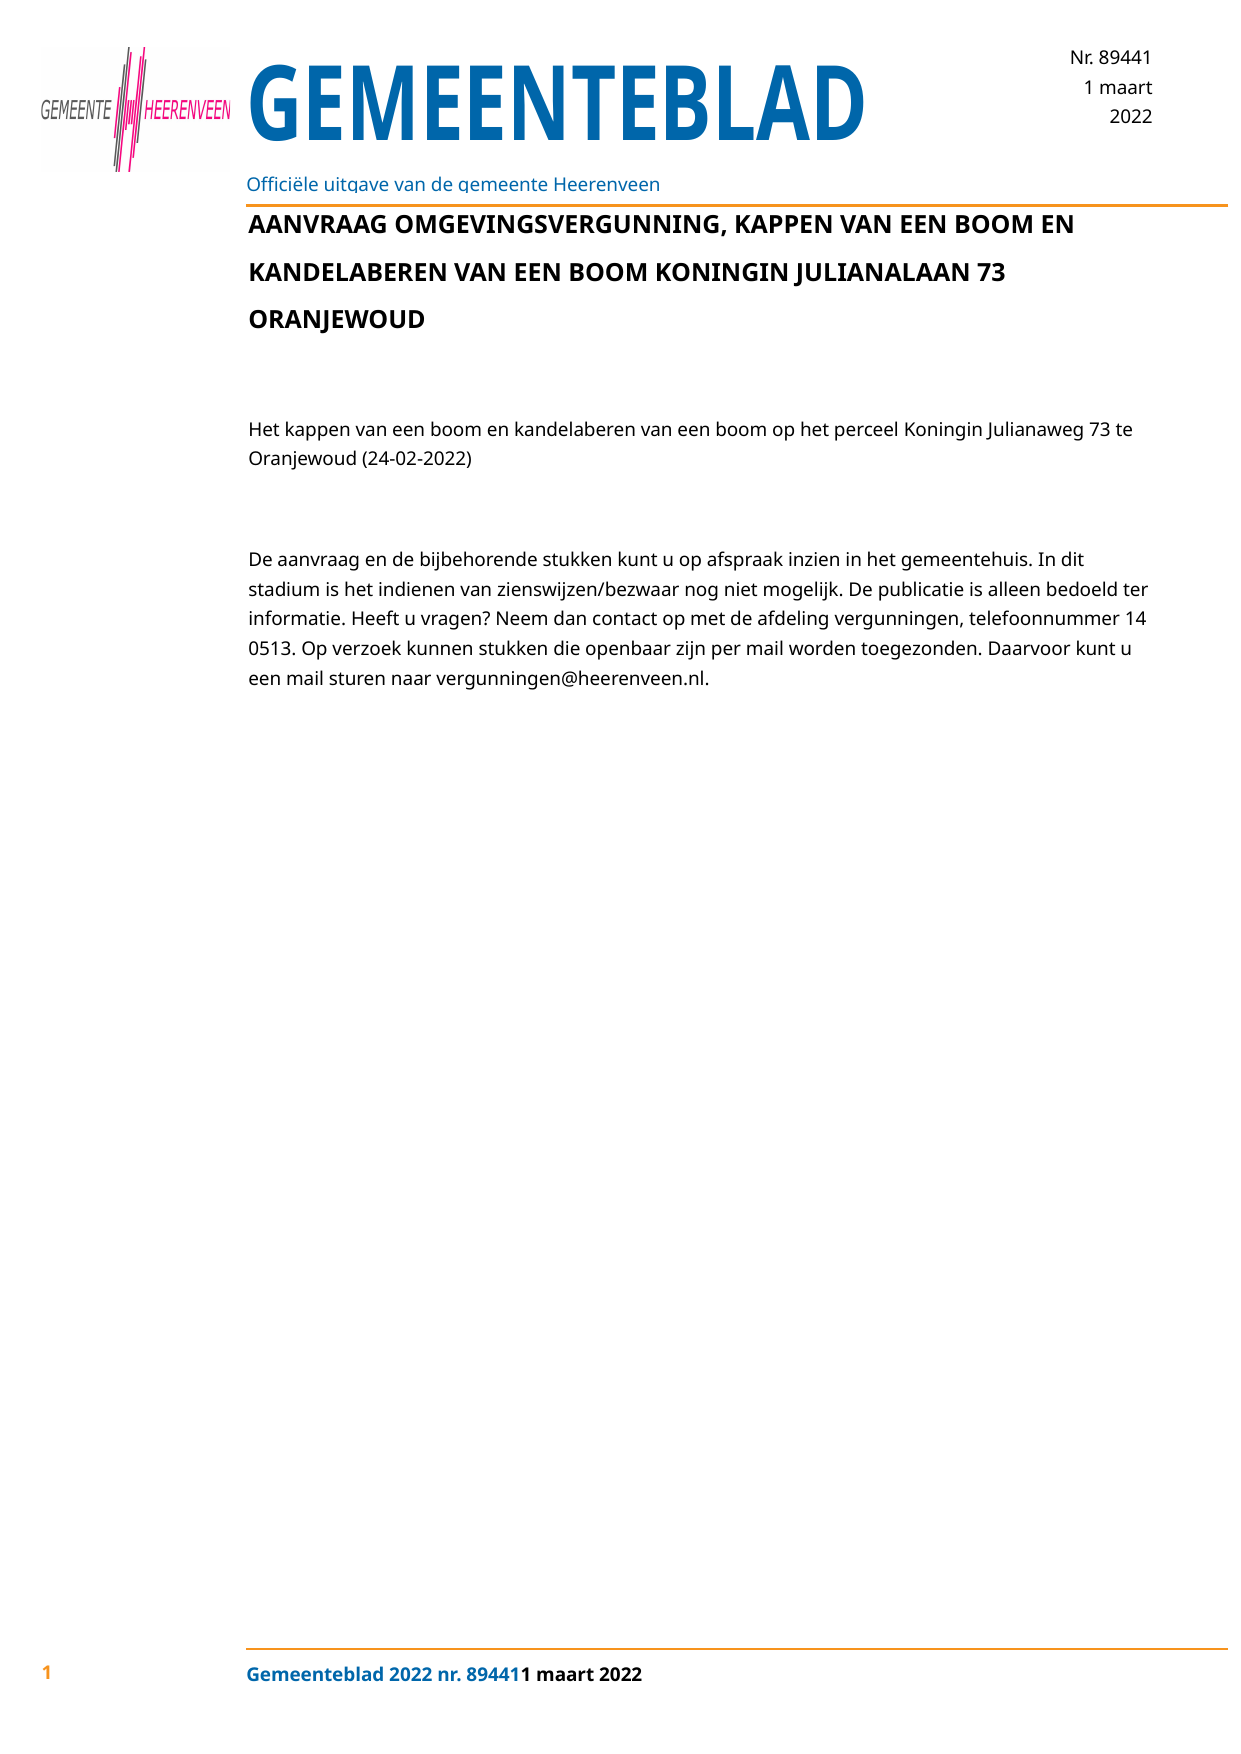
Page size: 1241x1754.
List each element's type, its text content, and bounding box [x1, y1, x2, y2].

text AANVRAAG OMGEVINGSVERGUNNING, KAPPEN VAN EEN BOOM EN KANDELABEREN VAN EEN BOOM KONINGIN JULIANALAAN 73 ORANJEWOUD [248, 207, 1152, 336]
text De aanvraag en de bijbehorende stukken kunt u op afspraak inzien in het gemeentehuis. In dit stadium is het indienen van zienswijzen/bezwaar nog niet mogelijk. De publicatie is alleen bedoeld ter informatie. Heeft u vragen? Neem dan contact op met de afdeling vergunningen, telefoonnummer 14 0513. Op verzoek kunnen stukken die openbaar zijn per mail worden toegezonden. Daarvoor kunt u een mail sturen naar vergunningen@heerenveen.nl. [248, 546, 1152, 690]
text Het kappen van een boom en kandelaberen van een boom op het perceel Koningin Julianaweg 73 te Oranjewoud (24-02-2022) [248, 416, 1152, 471]
picture [41, 47, 231, 172]
